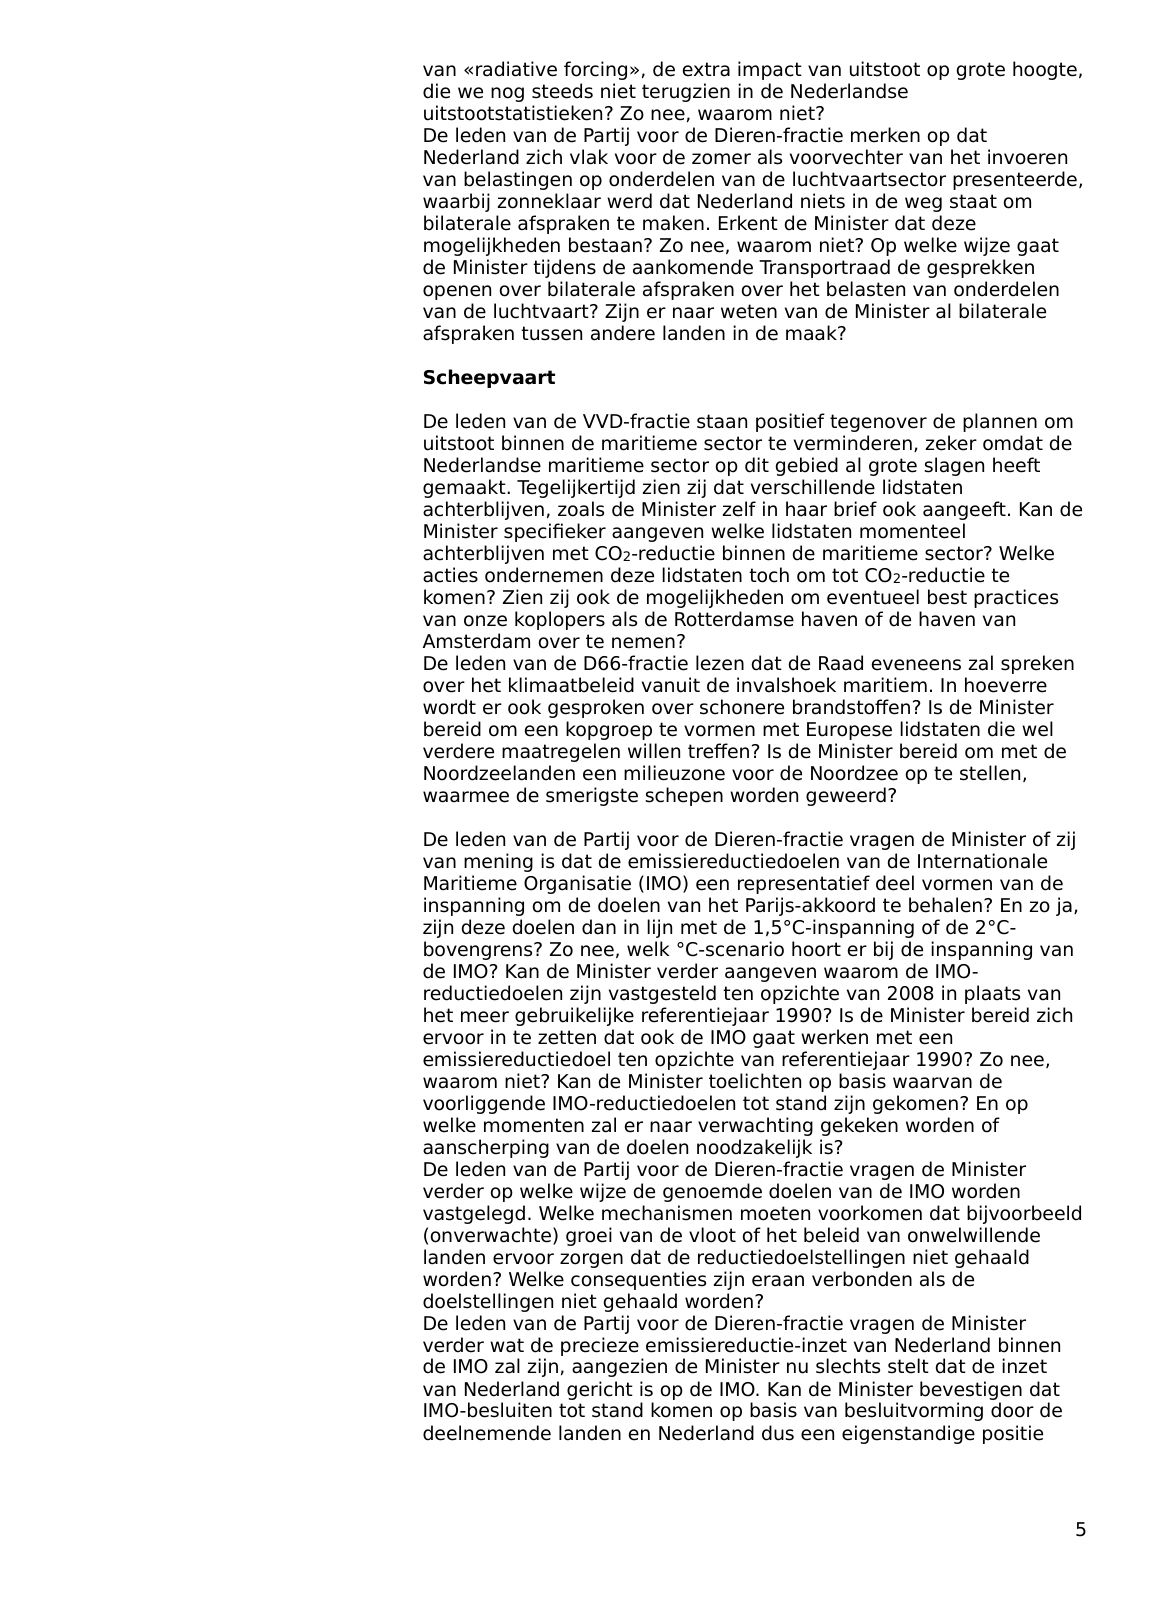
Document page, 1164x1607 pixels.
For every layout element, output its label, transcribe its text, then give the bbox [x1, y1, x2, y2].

text De leden van de Partij voor de Dieren-fractie vragen de Minister verder wat de precieze emissiereductie-inzet van Nederland binnen de IMO zal zijn, aangezien de Minister nu slechts stelt dat de inzet van Nederland gericht is op de IMO. Kan de Minister bevestigen dat IMO-besluiten tot stand komen op basis van besluitvorming door de deelnemende landen en Nederland dus een eigenstandige positie [422, 1312, 1087, 1444]
text De leden van de VVD-fractie staan positief tegenover de plannen om uitstoot binnen de maritieme sector te verminderen, zeker omdat de Nederlandse maritieme sector op dit gebied al grote slagen heeft gemaakt. Tegelijkertijd zien zij dat verschillende lidstaten achterblijven, zoals de Minister zelf in haar brief ook aangeeft. Kan de Minister specifieker aangeven welke lidstaten momenteel achterblijven met CO2-reductie binnen de maritieme sector? Welke acties ondernemen deze lidstaten toch om tot CO2-reductie te komen? Zien zij ook de mogelijkheden om eventueel best practices van onze koplopers als de Rotterdamse haven of de haven van Amsterdam over te nemen? [422, 411, 1087, 653]
text De leden van de Partij voor de Dieren-fractie merken op dat Nederland zich vlak voor de zomer als voorvechter van het invoeren van belastingen op onderdelen van de luchtvaartsector presenteerde, waarbij zonneklaar werd dat Nederland niets in de weg staat om bilaterale afspraken te maken. Erkent de Minister dat deze mogelijkheden bestaan? Zo nee, waarom niet? Op welke wijze gaat de Minister tijdens de aankomende Transportraad de gesprekken openen over bilaterale afspraken over het belasten van onderdelen van de luchtvaart? Zijn er naar weten van de Minister al bilaterale afspraken tussen andere landen in de maak? [422, 125, 1087, 345]
text De leden van de Partij voor de Dieren-fractie vragen de Minister of zij van mening is dat de emissiereductiedoelen van de Internationale Maritieme Organisatie (IMO) een representatief deel vormen van de inspanning om de doelen van het Parijs-akkoord te behalen? En zo ja, zijn deze doelen dan in lijn met de 1,5°C-inspanning of de 2°C-bovengrens? Zo nee, welk °C-scenario hoort er bij de inspanning van de IMO? Kan de Minister verder aangeven waarom de IMO-reductiedoelen zijn vastgesteld ten opzichte van 2008 in plaats van het meer gebruikelijke referentiejaar 1990? Is de Minister bereid zich ervoor in te zetten dat ook de IMO gaat werken met een emissiereductiedoel ten opzichte van referentiejaar 1990? Zo nee, waarom niet? Kan de Minister toelichten op basis waarvan de voorliggende IMO-reductiedoelen tot stand zijn gekomen? En op welke momenten zal er naar verwachting gekeken worden of aanscherping van de doelen noodzakelijk is? [422, 829, 1087, 1159]
text van «radiative forcing», de extra impact van uitstoot op grote hoogte, die we nog steeds niet terugzien in de Nederlandse uitstootstatistieken? Zo nee, waarom niet? [422, 59, 1087, 125]
text De leden van de Partij voor de Dieren-fractie vragen de Minister verder op welke wijze de genoemde doelen van de IMO worden vastgelegd. Welke mechanismen moeten voorkomen dat bijvoorbeeld (onverwachte) groei van de vloot of het beleid van onwelwillende landen ervoor zorgen dat de reductiedoelstellingen niet gehaald worden? Welke consequenties zijn eraan verbonden als de doelstellingen niet gehaald worden? [422, 1159, 1087, 1312]
subtitle Scheepvaart [422, 367, 1087, 389]
text De leden van de D66-fractie lezen dat de Raad eveneens zal spreken over het klimaatbeleid vanuit de invalshoek maritiem. In hoeverre wordt er ook gesproken over schonere brandstoffen? Is de Minister bereid om een kopgroep te vormen met Europese lidstaten die wel verdere maatregelen willen treffen? Is de Minister bereid om met de Noordzeelanden een milieuzone voor de Noordzee op te stellen, waarmee de smerigste schepen worden geweerd? [422, 653, 1087, 807]
